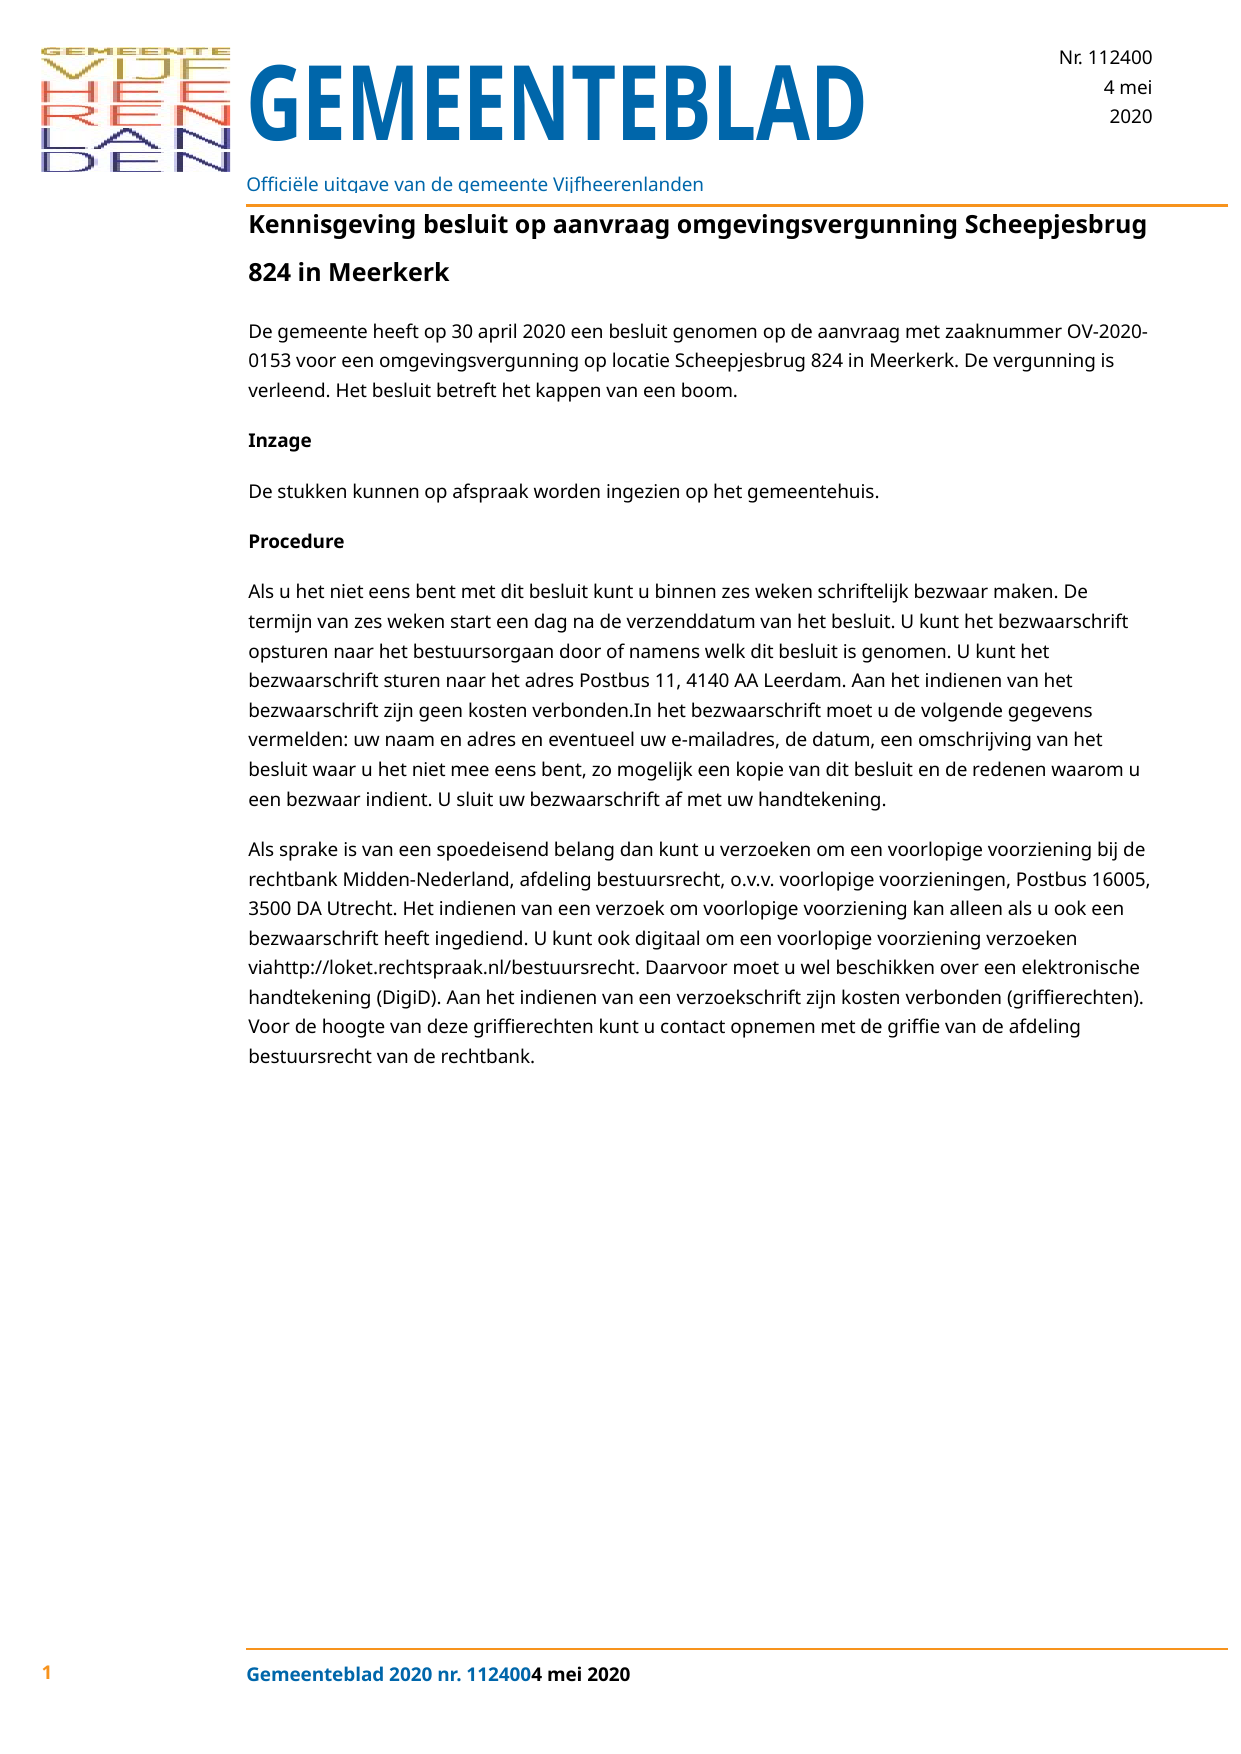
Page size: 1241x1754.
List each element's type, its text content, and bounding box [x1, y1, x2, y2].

text Inzage [248, 427, 1152, 453]
text Procedure [248, 528, 1152, 554]
text Als u het niet eens bent met dit besluit kunt u binnen zes weken schriftelijk bezwaar maken. De termijn van zes weken start een dag na de verzenddatum van het besluit. U kunt het bezwaarschrift opsturen naar het bestuursorgaan door of namens welk dit besluit is genomen. U kunt het bezwaarschrift sturen naar het adres Postbus 11, 4140 AA Leerdam. Aan het indienen van het bezwaarschrift zijn geen kosten verbonden.In het bezwaarschrift moet u de volgende gegevens vermelden: uw naam en adres en eventueel uw e-mailadres, de datum, een omschrijving van het besluit waar u het niet mee eens bent, zo mogelijk een kopie van dit besluit en de redenen waarom u een bezwaar indient. U sluit uw bezwaarschrift af met uw handtekening. [248, 579, 1152, 812]
text De stukken kunnen op afspraak worden ingezien op het gemeentehuis. [248, 478, 1152, 504]
picture [41, 47, 231, 172]
text Als sprake is van een spoedeisend belang dan kunt u verzoeken om een voorlopige voorziening bij de rechtbank Midden-Nederland, afdeling bestuursrecht, o.v.v. voorlopige voorzieningen, Postbus 16005, 3500 DA Utrecht. Het indienen van een verzoek om voorlopige voorziening kan alleen als u ook een bezwaarschrift heeft ingediend. U kunt ook digitaal om een voorlopige voorziening verzoeken viahttp://loket.rechtspraak.nl/bestuursrecht. Daarvoor moet u wel beschikken over een elektronische handtekening (DigiD). Aan het indienen van een verzoekschrift zijn kosten verbonden (griffierechten). Voor de hoogte van deze griffierechten kunt u contact opnemen met de griffie van de afdeling bestuursrecht van de rechtbank. [248, 836, 1152, 1069]
text Kennisgeving besluit op aanvraag omgevingsvergunning Scheepjesbrug 824 in Meerkerk [248, 207, 1152, 288]
text De gemeente heeft op 30 april 2020 een besluit genomen op de aanvraag met zaaknummer OV-2020-0153 voor een omgevingsvergunning op locatie Scheepjesbrug 824 in Meerkerk. De vergunning is verleend. Het besluit betreft het kappen van een boom. [248, 318, 1152, 403]
